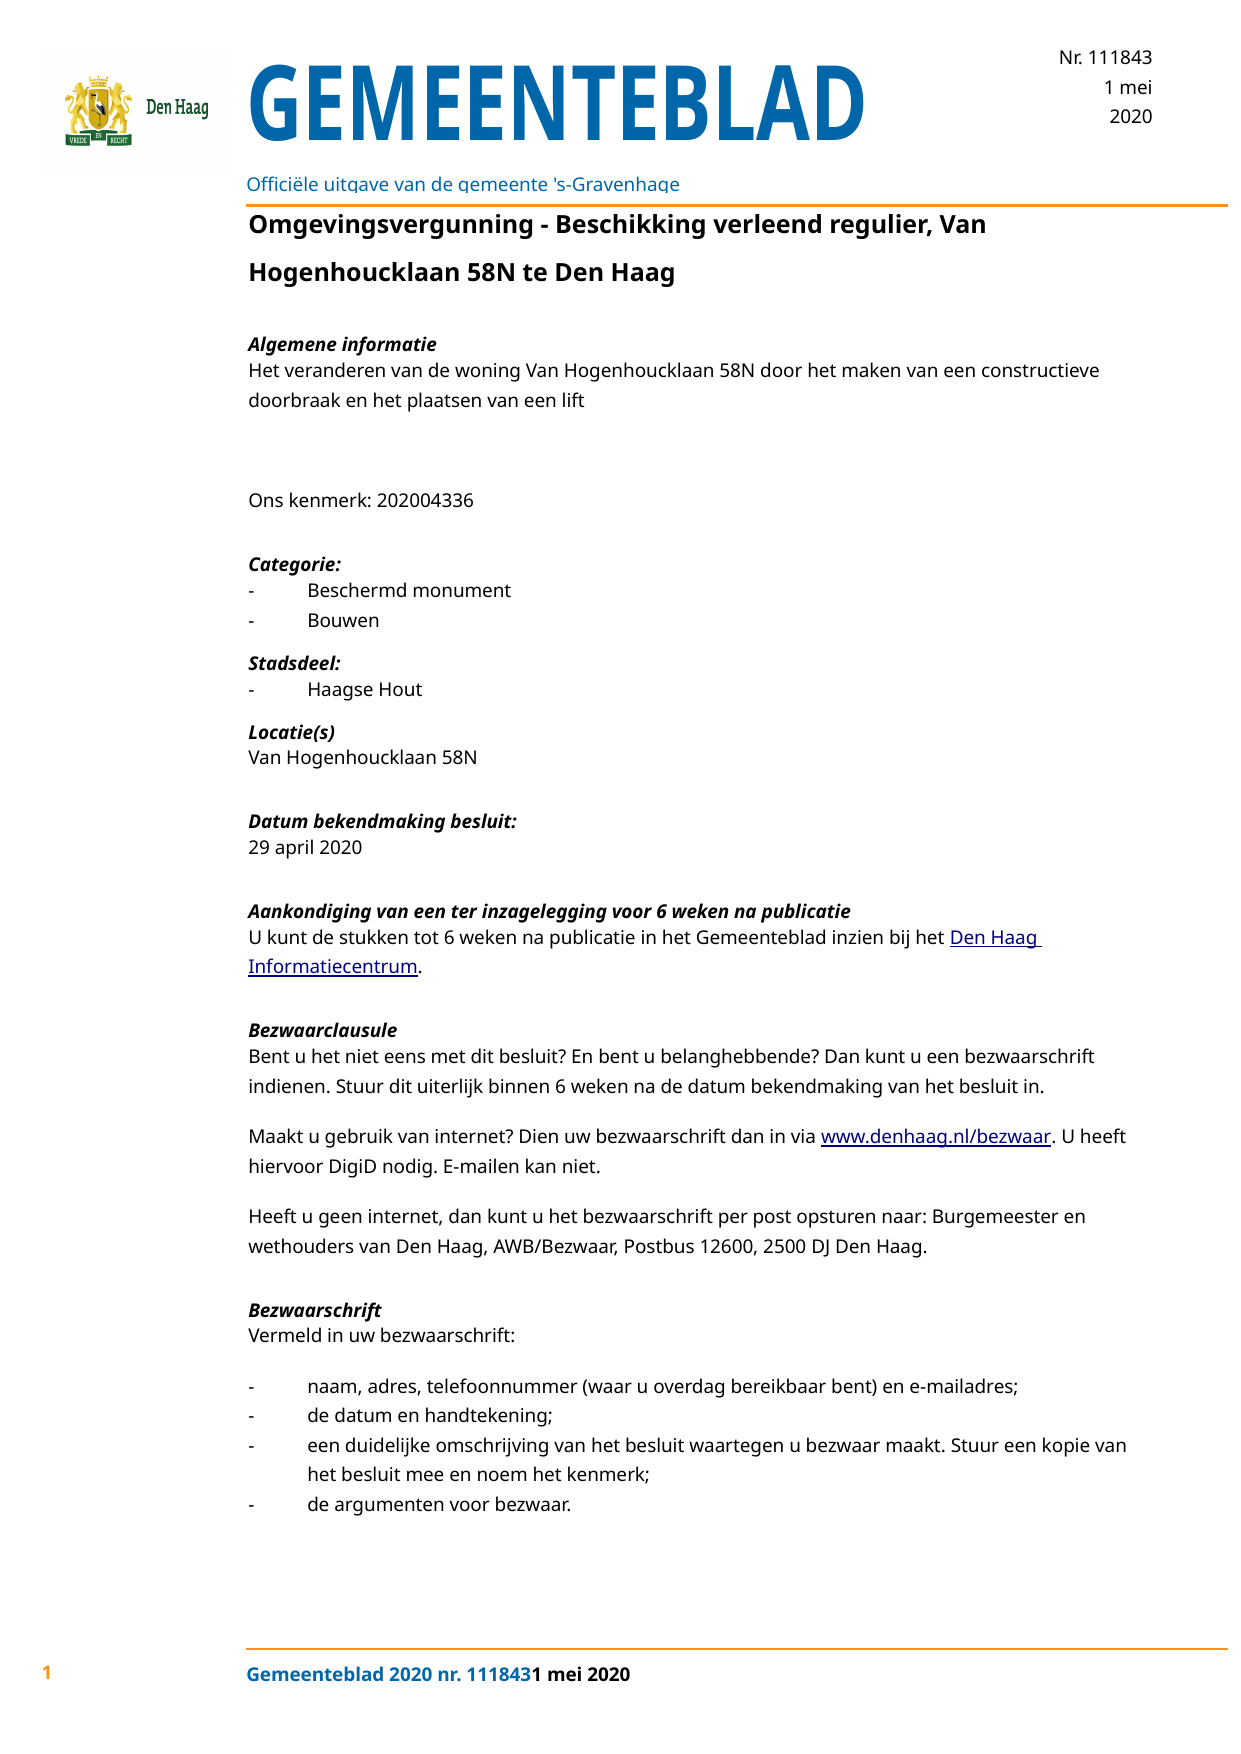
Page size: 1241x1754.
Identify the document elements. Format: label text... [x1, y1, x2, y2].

text Het veranderen van de woning Van Hogenhoucklaan 58N door het maken van een constructieve doorbraak en het plaatsen van een lift [248, 357, 1152, 412]
list Haagse Hout [248, 676, 1152, 701]
list de argumenten voor bezwaar. [248, 1491, 1152, 1517]
list Bouwen [248, 607, 1152, 633]
text Bezwaarschrift [248, 1297, 1152, 1322]
text Ons kenmerk: 202004336 [248, 488, 1152, 513]
text Stadsdeel: [248, 650, 1152, 676]
list een duidelijke omschrijving van het besluit waartegen u bezwaar maakt. Stuur een kopie van het besluit mee en noem het kenmerk; [248, 1432, 1152, 1487]
text Algemene informatie [248, 331, 1152, 357]
text 29 april 2020 [248, 834, 1152, 860]
text Maakt u gebruik van internet? Dien uw bezwaarschrift dan in via www.denhaag.nl/bezwaar. U heeft hiervoor DigiD nodig. E-mailen kan niet. [248, 1123, 1152, 1178]
text Vermeld in uw bezwaarschrift: [248, 1322, 1152, 1348]
text Aankondiging van een ter inzagelegging voor 6 weken na publicatie [248, 898, 1152, 924]
list Beschermd monument [248, 577, 1152, 603]
text Bent u het niet eens met dit besluit? En bent u belanghebbende? Dan kunt u een bezwaarschrift indienen. Stuur dit uiterlijk binnen 6 weken na de datum bekendmaking van het besluit in. [248, 1043, 1152, 1098]
text Omgevingsvergunning - Beschikking verleend regulier, Van Hogenhoucklaan 58N te Den Haag [248, 207, 1152, 288]
text Datum bekendmaking besluit: [248, 808, 1152, 834]
list naam, adres, telefoonnummer (waar u overdag bereikbaar bent) en e-mailadres; [248, 1373, 1152, 1399]
list de datum en handtekening; [248, 1402, 1152, 1428]
text U kunt de stukken tot 6 weken na publicatie in het Gemeenteblad inzien bij het Den Haag Informatiecentrum. [248, 924, 1152, 979]
text Heeft u geen internet, dan kunt u het bezwaarschrift per post opsturen naar: Burgemeester en wethouders van Den Haag, AWB/Bezwaar, Postbus 12600, 2500 DJ Den Haag. [248, 1203, 1152, 1258]
text Locatie(s) [248, 719, 1152, 744]
text Van Hogenhoucklaan 58N [248, 744, 1152, 770]
picture [41, 47, 231, 172]
text Bezwaarclausule [248, 1017, 1152, 1043]
text Categorie: [248, 552, 1152, 577]
